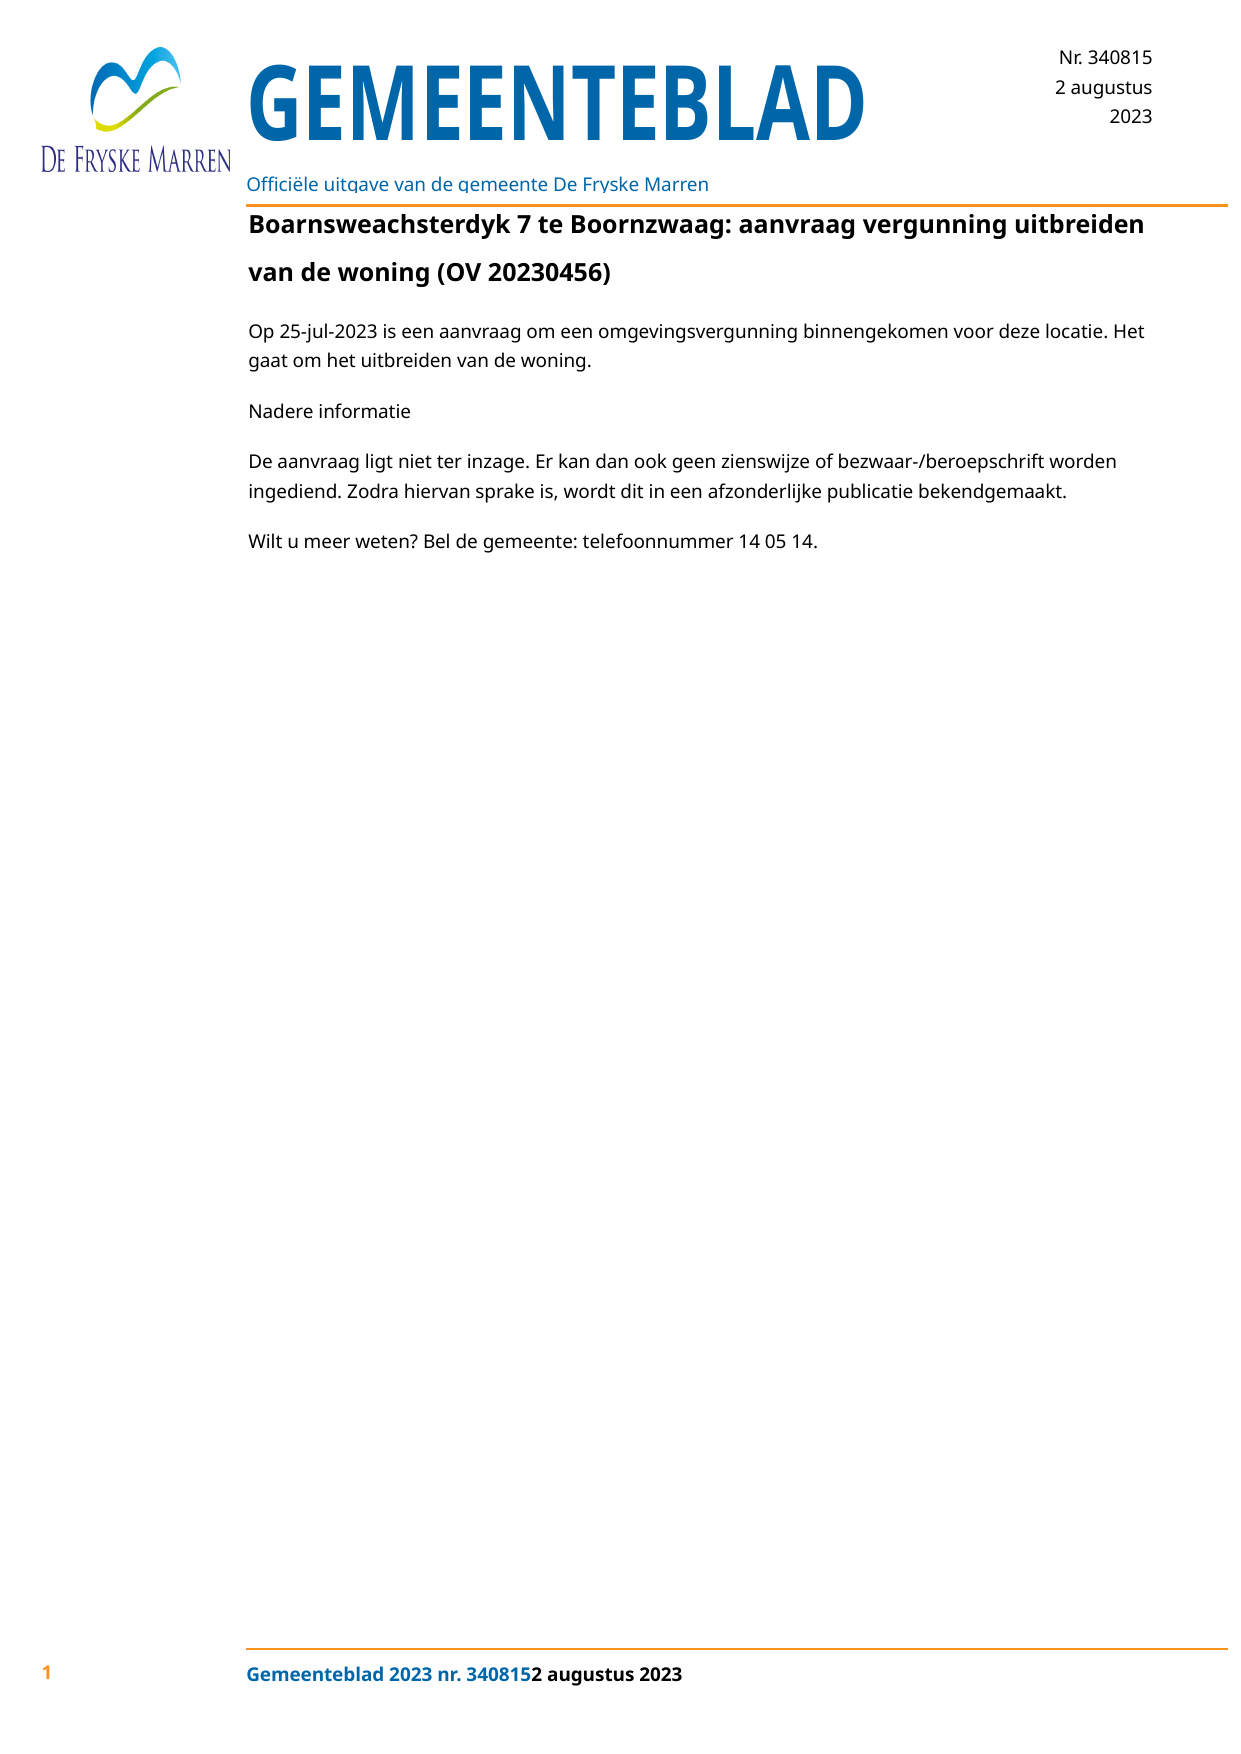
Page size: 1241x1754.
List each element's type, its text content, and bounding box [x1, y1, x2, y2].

text Nadere informatie [248, 398, 1152, 424]
text Op 25-jul-2023 is een aanvraag om een omgevingsvergunning binnengekomen voor deze locatie. Het gaat om het uitbreiden van de woning. [248, 318, 1152, 373]
text De aanvraag ligt niet ter inzage. Er kan dan ook geen zienswijze of bezwaar-/beroepschrift worden ingediend. Zodra hiervan sprake is, wordt dit in een afzonderlijke publicatie bekendgemaakt. [248, 448, 1152, 504]
text Wilt u meer weten? Bel de gemeente: telefoonnummer 14 05 14. [248, 528, 1152, 554]
picture [41, 47, 231, 172]
text Boarnsweachsterdyk 7 te Boornzwaag: aanvraag vergunning uitbreiden van de woning (OV 20230456) [248, 207, 1152, 288]
